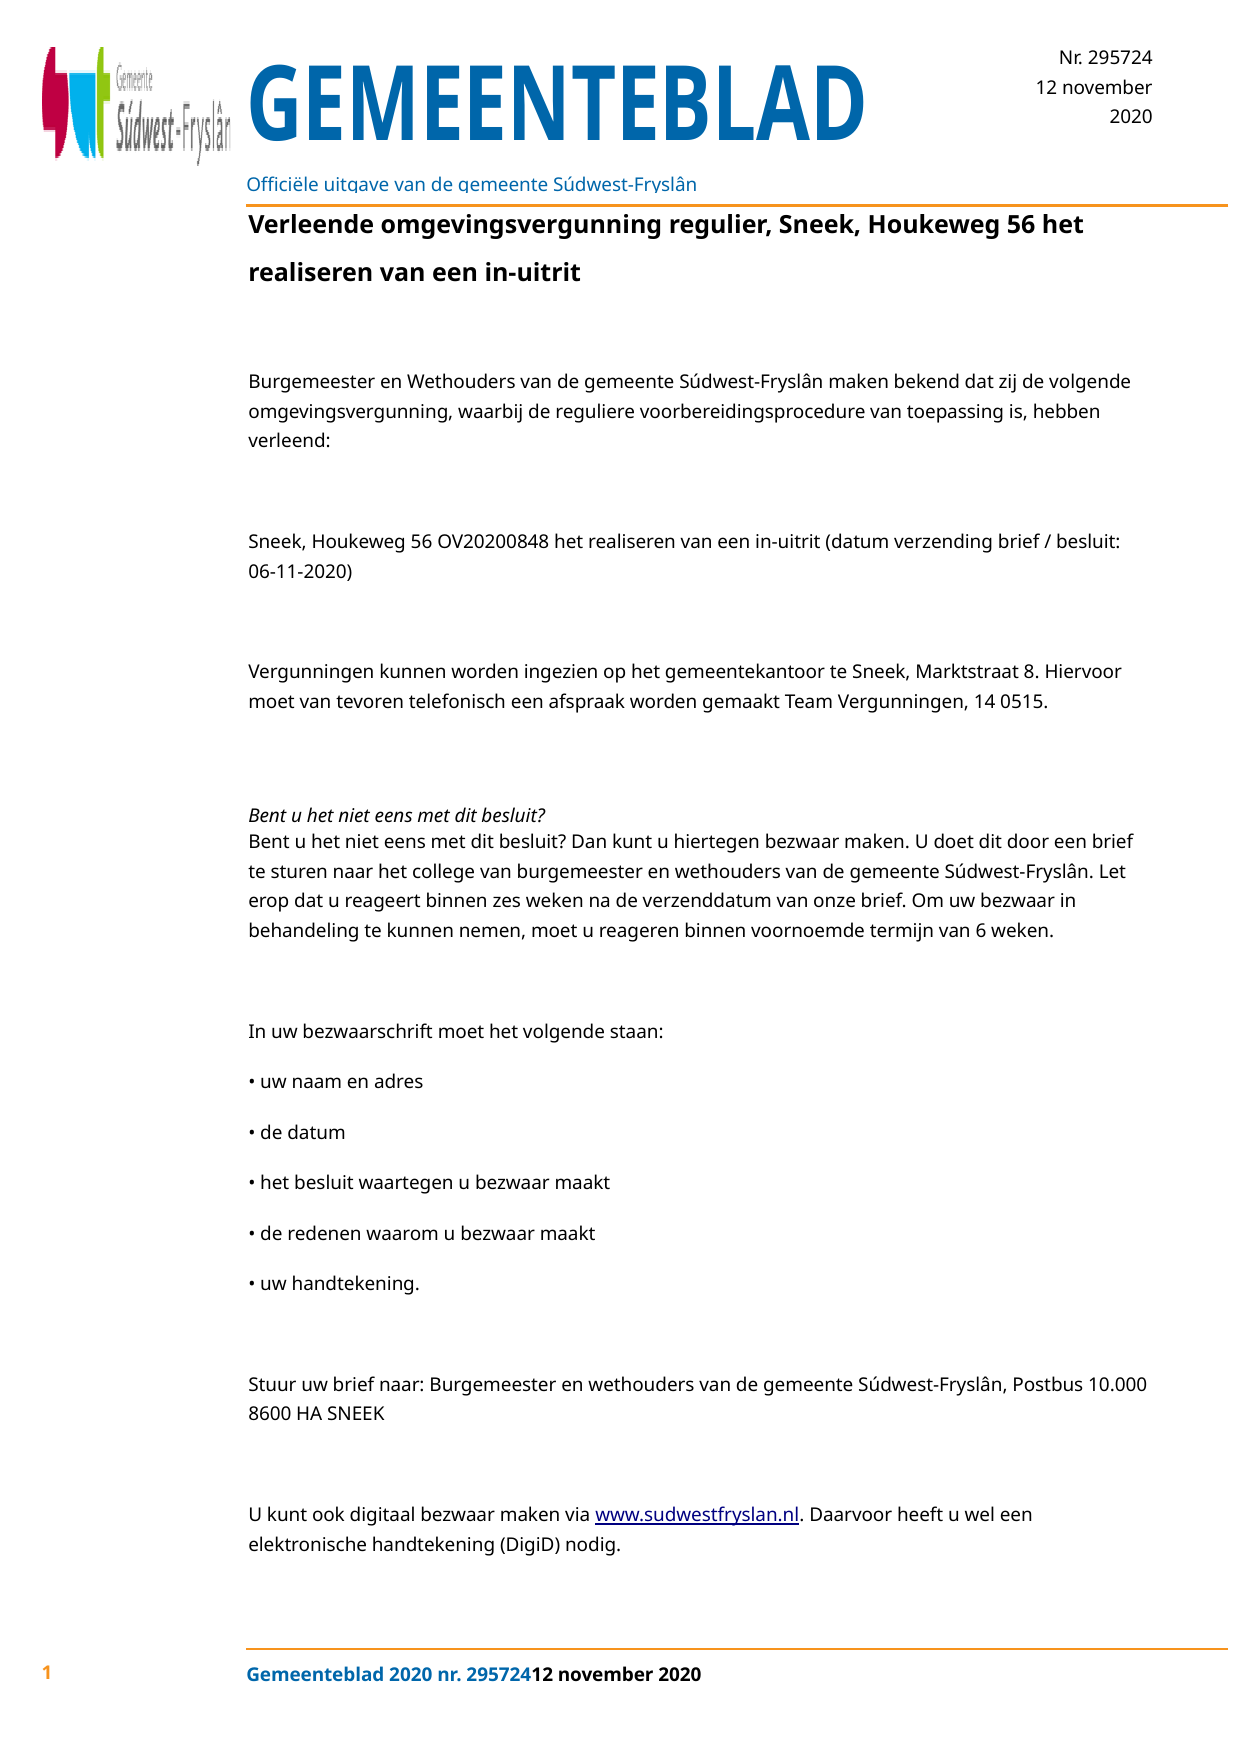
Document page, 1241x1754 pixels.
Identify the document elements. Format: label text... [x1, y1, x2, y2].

text Bent u het niet eens met dit besluit? Dan kunt u hiertegen bezwaar maken. U doet dit door een brief te sturen naar het college van burgemeester en wethouders van de gemeente Súdwest-Fryslân. Let erop dat u reageert binnen zes weken na de verzenddatum van onze brief. Om uw bezwaar in behandeling te kunnen nemen, moet u reageren binnen voornoemde termijn van 6 weken. [248, 828, 1152, 943]
text Bent u het niet eens met dit besluit? [248, 803, 1152, 828]
text Stuur uw brief naar: Burgemeester en wethouders van de gemeente Súdwest-Fryslân, Postbus 10.000 8600 HA SNEEK [248, 1371, 1152, 1426]
text U kunt ook digitaal bezwaar maken via www.sudwestfryslan.nl. Daarvoor heeft u wel een elektronische handtekening (DigiD) nodig. [248, 1501, 1152, 1557]
text Sneek, Houkeweg 56 OV20200848 het realiseren van een in-uitrit (datum verzending brief / besluit: 06-11-2020) [248, 528, 1152, 584]
text • uw naam en adres [248, 1068, 1152, 1094]
text Verleende omgevingsvergunning regulier, Sneek, Houkeweg 56 het realiseren van een in-uitrit [248, 207, 1152, 288]
text • de redenen waarom u bezwaar maakt [248, 1220, 1152, 1245]
picture [41, 47, 231, 172]
text • de datum [248, 1119, 1152, 1144]
text Vergunningen kunnen worden ingezien op het gemeentekantoor te Sneek, Marktstraat 8. Hiervoor moet van tevoren telefonisch een afspraak worden gemaakt Team Vergunningen, 14 0515. [248, 659, 1152, 714]
text • het besluit waartegen u bezwaar maakt [248, 1169, 1152, 1195]
text • uw handtekening. [248, 1270, 1152, 1296]
text Burgemeester en Wethouders van de gemeente Súdwest-Fryslân maken bekend dat zij de volgende omgevingsvergunning, waarbij de reguliere voorbereidingsprocedure van toepassing is, hebben verleend: [248, 368, 1152, 453]
text In uw bezwaarschrift moet het volgende staan: [248, 1018, 1152, 1044]
